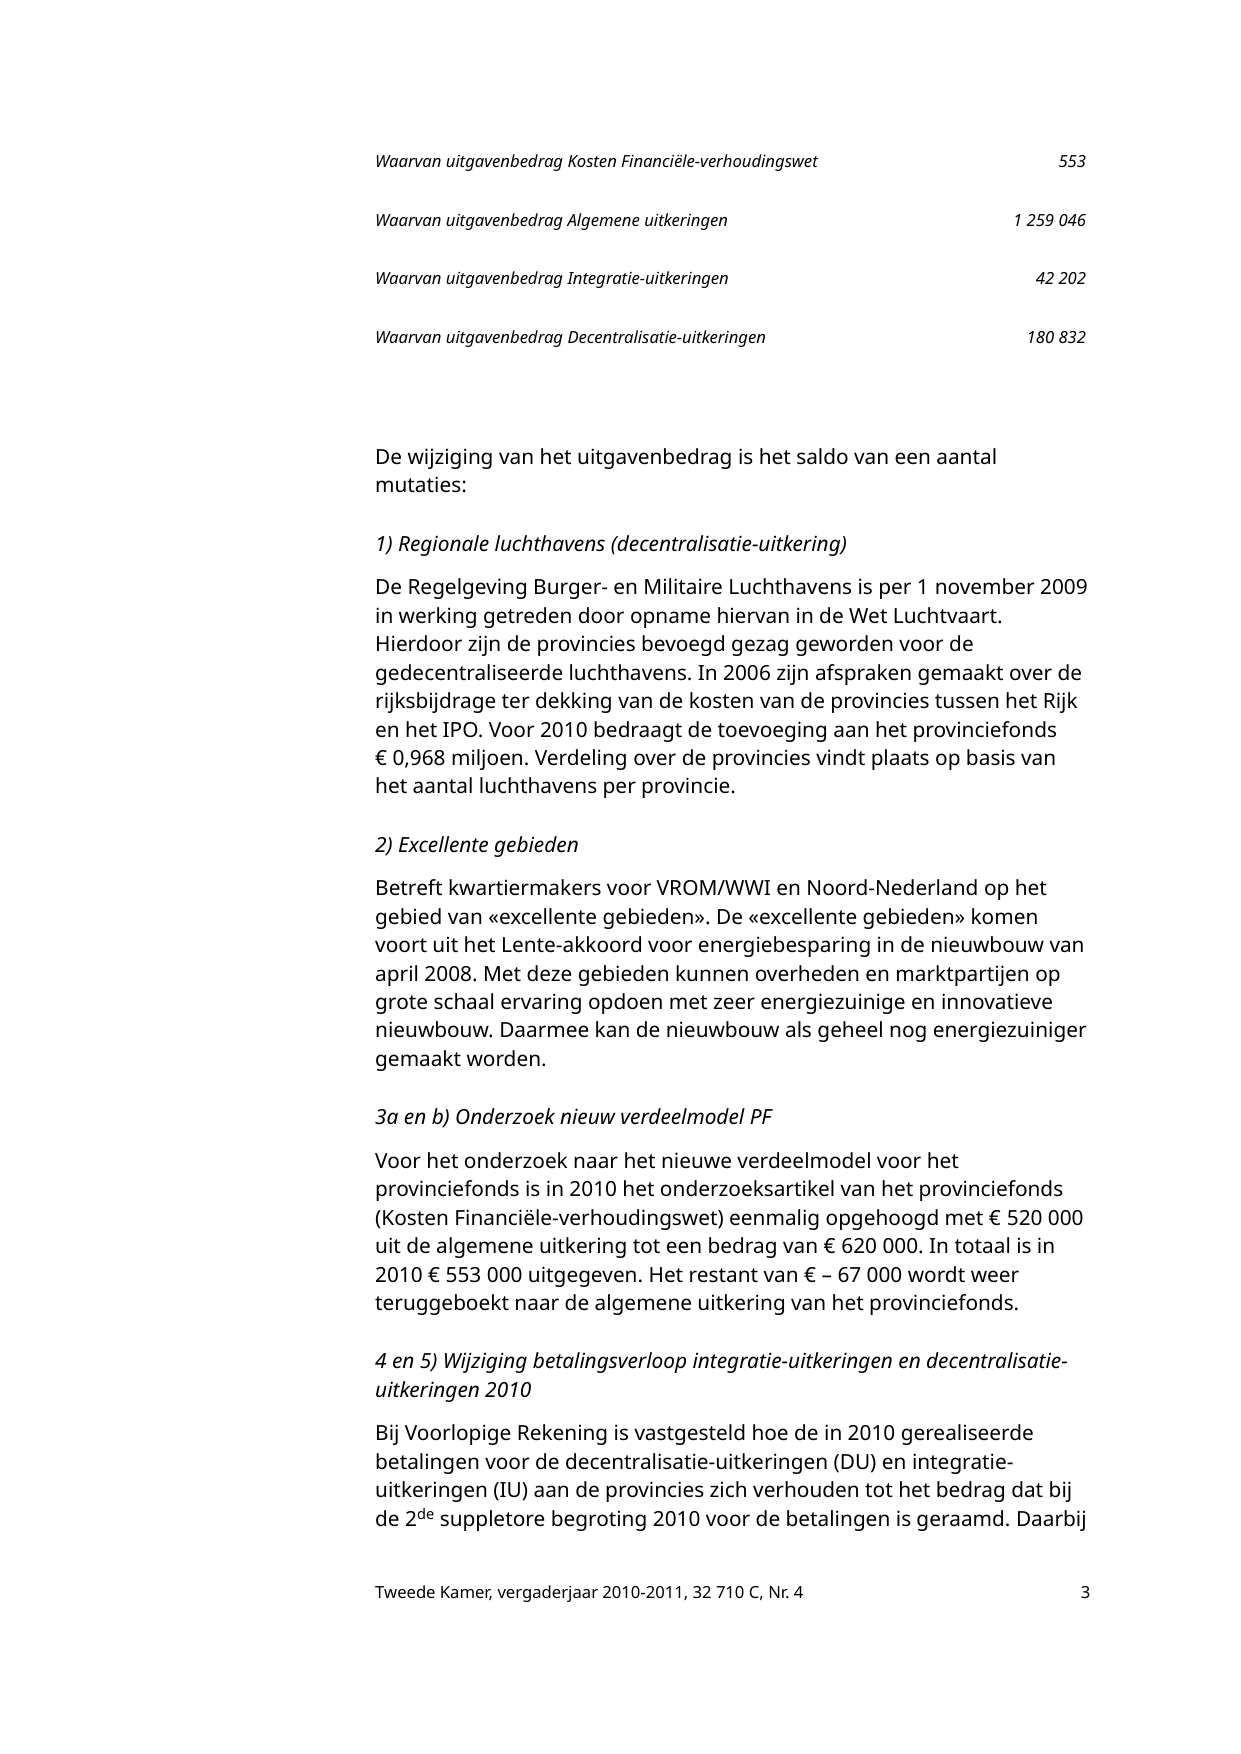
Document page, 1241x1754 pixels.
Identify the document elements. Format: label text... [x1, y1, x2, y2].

text De Regelgeving Burger- en Militaire Luchthavens is per 1 november 2009 in werking getreden door opname hiervan in de Wet Luchtvaart. Hierdoor zijn de provincies bevoegd gezag geworden voor de gedecentraliseerde luchthavens. In 2006 zijn afspraken gemaakt over de rijksbijdrage ter dekking van de kosten van de provincies tussen het Rijk en het IPO. Voor 2010 bedraagt de toevoeging aan het provinciefonds € 0,968 miljoen. Verdeling over de provincies vindt plaats op basis van het aantal luchthavens per provincie. [375, 572, 1090, 800]
table_cell 1 259 046 [996, 209, 1090, 267]
text 1) Regionale luchthavens (decentralisatie-uitkering) [375, 529, 1090, 557]
text De wijziging van het uitgavenbedrag is het saldo van een aantal mutaties: [375, 442, 1090, 499]
text 4 en 5) Wijziging betalingsverloop integratie-uitkeringen en decentralisatie-uitkeringen 2010 [375, 1347, 1090, 1403]
table_cell 180 832 [996, 325, 1090, 384]
text Betreft kwartiermakers voor VROM/WWI en Noord-Nederland op het gebied van «excellente gebieden». De «excellente gebieden» komen voort uit het Lente-akkoord voor energiebesparing in de nieuwbouw van april 2008. Met deze gebieden kunnen overheden en marktpartijen op grote schaal ervaring opdoen met zeer energiezuinige en innovatieve nieuwbouw. Daarmee kan de nieuwbouw als geheel nog energiezuiniger gemaakt worden. [375, 873, 1090, 1072]
table_cell Waarvan uitgavenbedrag Algemene uitkeringen [375, 209, 902, 267]
text Bij Voorlopige Rekening is vastgesteld hoe de in 2010 gerealiseerde betalingen voor de decentralisatie-uitkeringen (DU) en integratie-uitkeringen (IU) aan de provincies zich verhouden tot het bedrag dat bij de 2de suppletore begroting 2010 voor de betalingen is geraamd. Daarbij [375, 1418, 1090, 1532]
table_cell Waarvan uitgavenbedrag Decentralisatie-uitkeringen [375, 325, 902, 384]
text 2) Excellente gebieden [375, 830, 1090, 858]
table_cell [902, 325, 996, 384]
text 3a en b) Onderzoek nieuw verdeelmodel PF [375, 1102, 1090, 1131]
table_cell [902, 209, 996, 267]
table_cell Waarvan uitgavenbedrag Kosten Financiële-verhoudingswet [375, 150, 902, 208]
table_cell Waarvan uitgavenbedrag Integratie-uitkeringen [375, 267, 902, 325]
table_cell [902, 267, 996, 325]
table_cell 553 [996, 150, 1090, 208]
text Voor het onderzoek naar het nieuwe verdeelmodel voor het provinciefonds is in 2010 het onderzoeksartikel van het provinciefonds (Kosten Financiële-verhoudingswet) eenmalig opgehoogd met € 520 000 uit de algemene uitkering tot een bedrag van € 620 000. In totaal is in 2010 € 553 000 uitgegeven. Het restant van € – 67 000 wordt weer teruggeboekt naar de algemene uitkering van het provinciefonds. [375, 1146, 1090, 1317]
table_cell [902, 150, 996, 208]
table_cell 42 202 [996, 267, 1090, 325]
